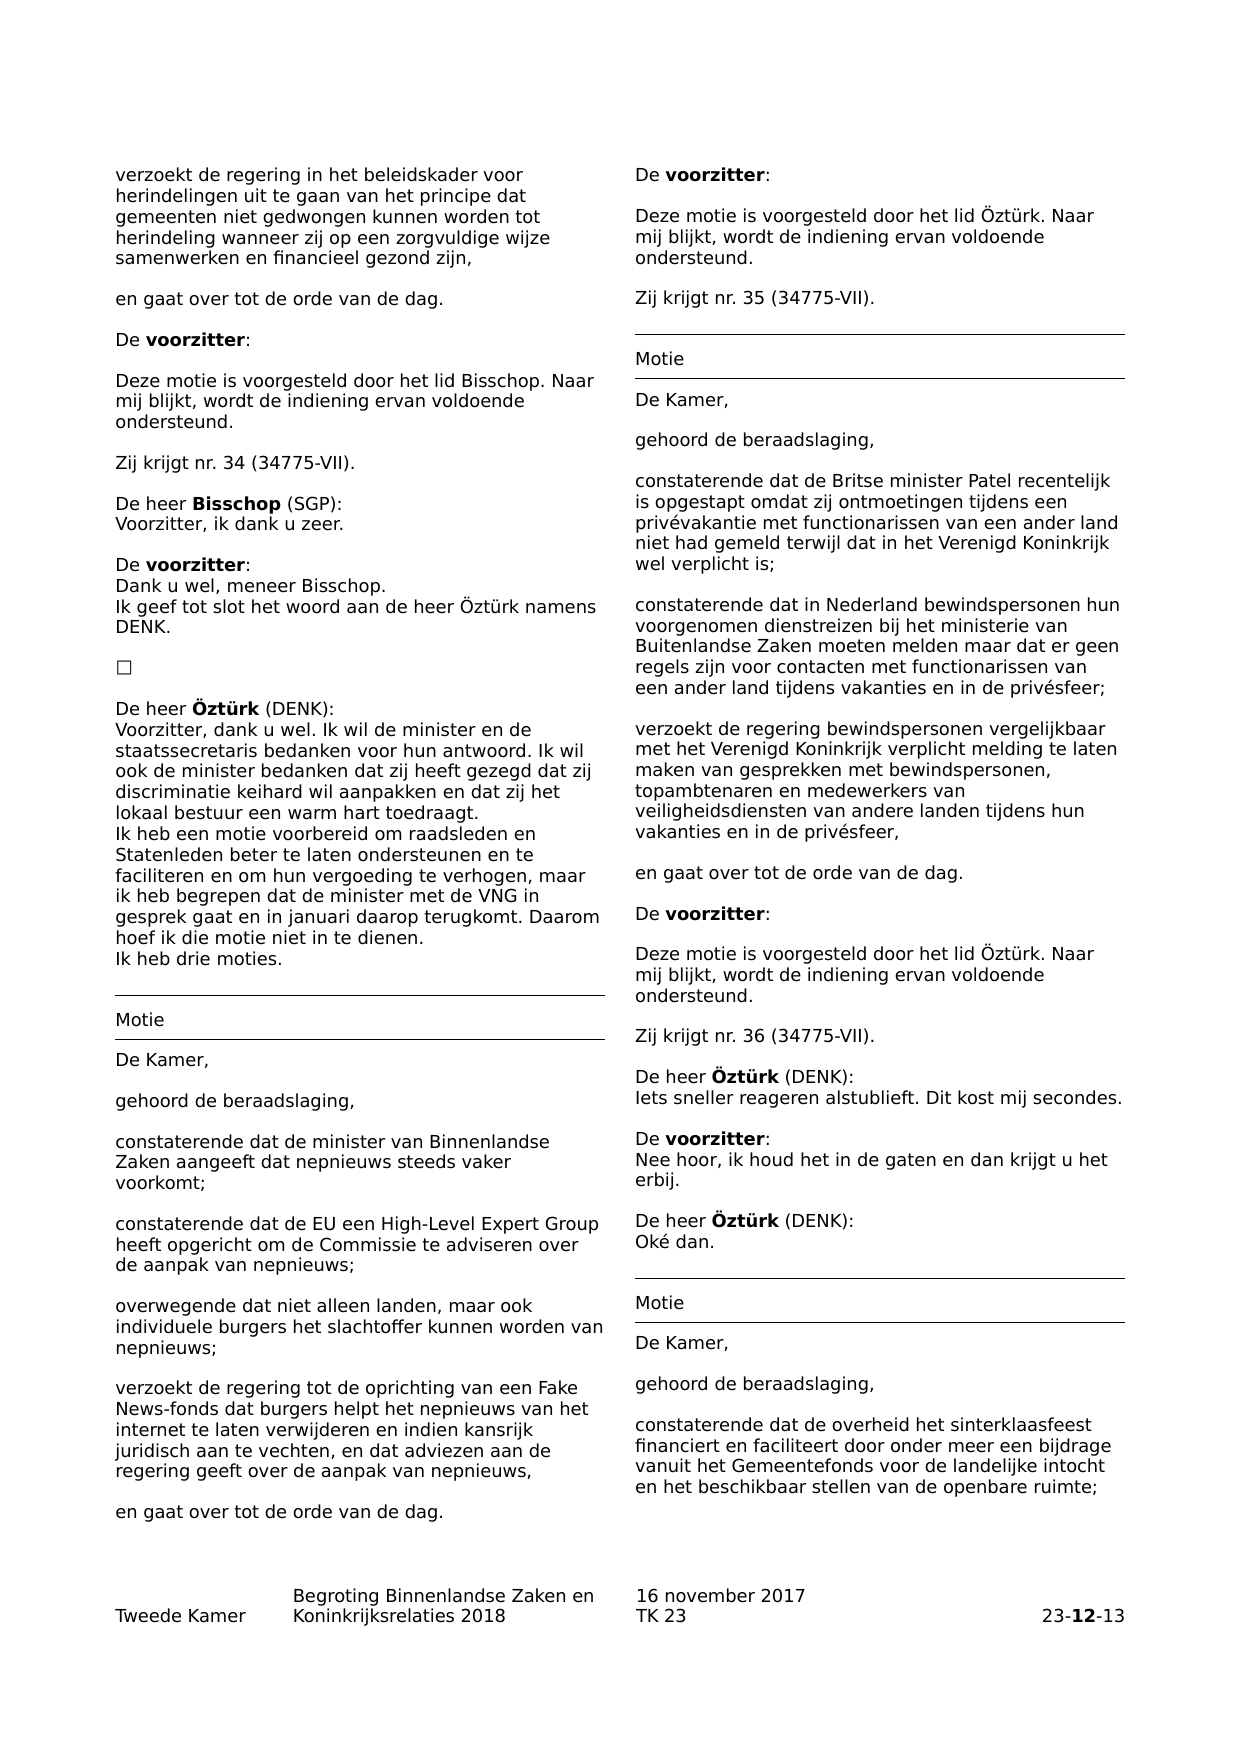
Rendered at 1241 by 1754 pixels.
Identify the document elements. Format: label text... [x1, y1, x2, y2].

text en gaat over tot de orde van de dag. [115, 289, 605, 310]
text De Kamer, [635, 389, 1125, 410]
text Voorzitter, ik dank u zeer. [115, 514, 605, 535]
text ⬜ [115, 658, 605, 679]
text overwegende dat niet alleen landen, maar ook individuele burgers het slachtoffer kunnen worden van nepnieuws; [115, 1296, 605, 1358]
text constaterende dat de Britse minister Patel recentelijk is opgestapt omdat zij ontmoetingen tijdens een privévakantie met functionarissen van een ander land niet had gemeld terwijl dat in het Verenigd Koninkrijk wel verplicht is; [635, 471, 1125, 575]
text De Kamer, [635, 1333, 1125, 1354]
text verzoekt de regering tot de oprichting van een Fake News-fonds dat burgers helpt het nepnieuws van het internet te laten verwijderen en indien kansrijk juridisch aan te vechten, en dat adviezen aan de regering geeft over de aanpak van nepnieuws, [115, 1378, 605, 1482]
text Zij krijgt nr. 34 (34775-VII). [115, 453, 605, 473]
text verzoekt de regering bewindspersonen vergelijkbaar met het Verenigd Koninkrijk verplicht melding te laten maken van gesprekken met bewindspersonen, topambtenaren en medewerkers van veiligheidsdiensten van andere landen tijdens hun vakanties en in de privésfeer, [635, 718, 1125, 843]
text Ik geef tot slot het woord aan de heer Öztürk namens DENK. [115, 596, 605, 638]
text constaterende dat de EU een High-Level Expert Group heeft opgericht om de Commissie te adviseren over de aanpak van nepnieuws; [115, 1214, 605, 1276]
text Motie [635, 1292, 1125, 1313]
text Iets sneller reageren alstublieft. Dit kost mij secondes. [635, 1088, 1125, 1109]
text Oké dan. [635, 1232, 1125, 1253]
text constaterende dat de minister van Binnenlandse Zaken aangeeft dat nepnieuws steeds vaker voorkomt; [115, 1132, 605, 1194]
text constaterende dat in Nederland bewindspersonen hun voorgenomen dienstreizen bij het ministerie van Buitenlandse Zaken moeten melden maar dat er geen regels zijn voor contacten met functionarissen van een ander land tijdens vakanties en in de privésfeer; [635, 595, 1125, 698]
text gehoord de beraadslaging, [115, 1091, 605, 1112]
text De heer Öztürk (DENK): [115, 699, 605, 719]
text De heer Öztürk (DENK): [635, 1211, 1125, 1232]
text gehoord de beraadslaging, [635, 1374, 1125, 1395]
text Motie [635, 349, 1125, 369]
text Ik heb een motie voorbereid om raadsleden en Statenleden beter te laten ondersteunen en te faciliteren en om hun vergoeding te verhogen, maar ik heb begrepen dat de minister met de VNG in gesprek gaat en in januari daarop terugkomt. Daarom hoef ik die motie niet in te dienen. [115, 824, 605, 949]
text De Kamer, [115, 1050, 605, 1071]
text De voorzitter: [115, 555, 605, 576]
text Zij krijgt nr. 36 (34775-VII). [635, 1026, 1125, 1047]
text De voorzitter: [635, 1129, 1125, 1149]
text gehoord de beraadslaging, [635, 430, 1125, 451]
text en gaat over tot de orde van de dag. [115, 1502, 605, 1523]
text Voorzitter, dank u wel. Ik wil de minister en de staatssecretaris bedanken voor hun antwoord. Ik wil ook de minister bedanken dat zij heeft gezegd dat zij discriminatie keihard wil aanpakken en dat zij het lokaal bestuur een warm hart toedraagt. [115, 719, 605, 824]
text verzoekt de regering in het beleidskader voor herindelingen uit te gaan van het principe dat gemeenten niet gedwongen kunnen worden tot herindeling wanneer zij op een zorgvuldige wijze samenwerken en financieel gezond zijn, [115, 165, 605, 269]
text Nee hoor, ik houd het in de gaten en dan krijgt u het erbij. [635, 1149, 1125, 1191]
text Deze motie is voorgesteld door het lid Öztürk. Naar mij blijkt, wordt de indiening ervan voldoende ondersteund. [635, 206, 1125, 268]
text Deze motie is voorgesteld door het lid Öztürk. Naar mij blijkt, wordt de indiening ervan voldoende ondersteund. [635, 944, 1125, 1006]
text en gaat over tot de orde van de dag. [635, 863, 1125, 883]
text De heer Öztürk (DENK): [635, 1067, 1125, 1088]
text De voorzitter: [635, 903, 1125, 924]
text De voorzitter: [635, 165, 1125, 186]
text Zij krijgt nr. 35 (34775-VII). [635, 288, 1125, 309]
text Deze motie is voorgesteld door het lid Bisschop. Naar mij blijkt, wordt de indiening ervan voldoende ondersteund. [115, 370, 605, 433]
text Motie [115, 1009, 605, 1030]
text De heer Bisschop (SGP): [115, 493, 605, 514]
text Ik heb drie moties. [115, 949, 605, 969]
text constaterende dat de overheid het sinterklaasfeest financiert en faciliteert door onder meer een bijdrage vanuit het Gemeentefonds voor de landelijke intocht en het beschikbaar stellen van de openbare ruimte; [635, 1415, 1125, 1498]
text Dank u wel, meneer Bisschop. [115, 576, 605, 596]
text De voorzitter: [115, 330, 605, 350]
